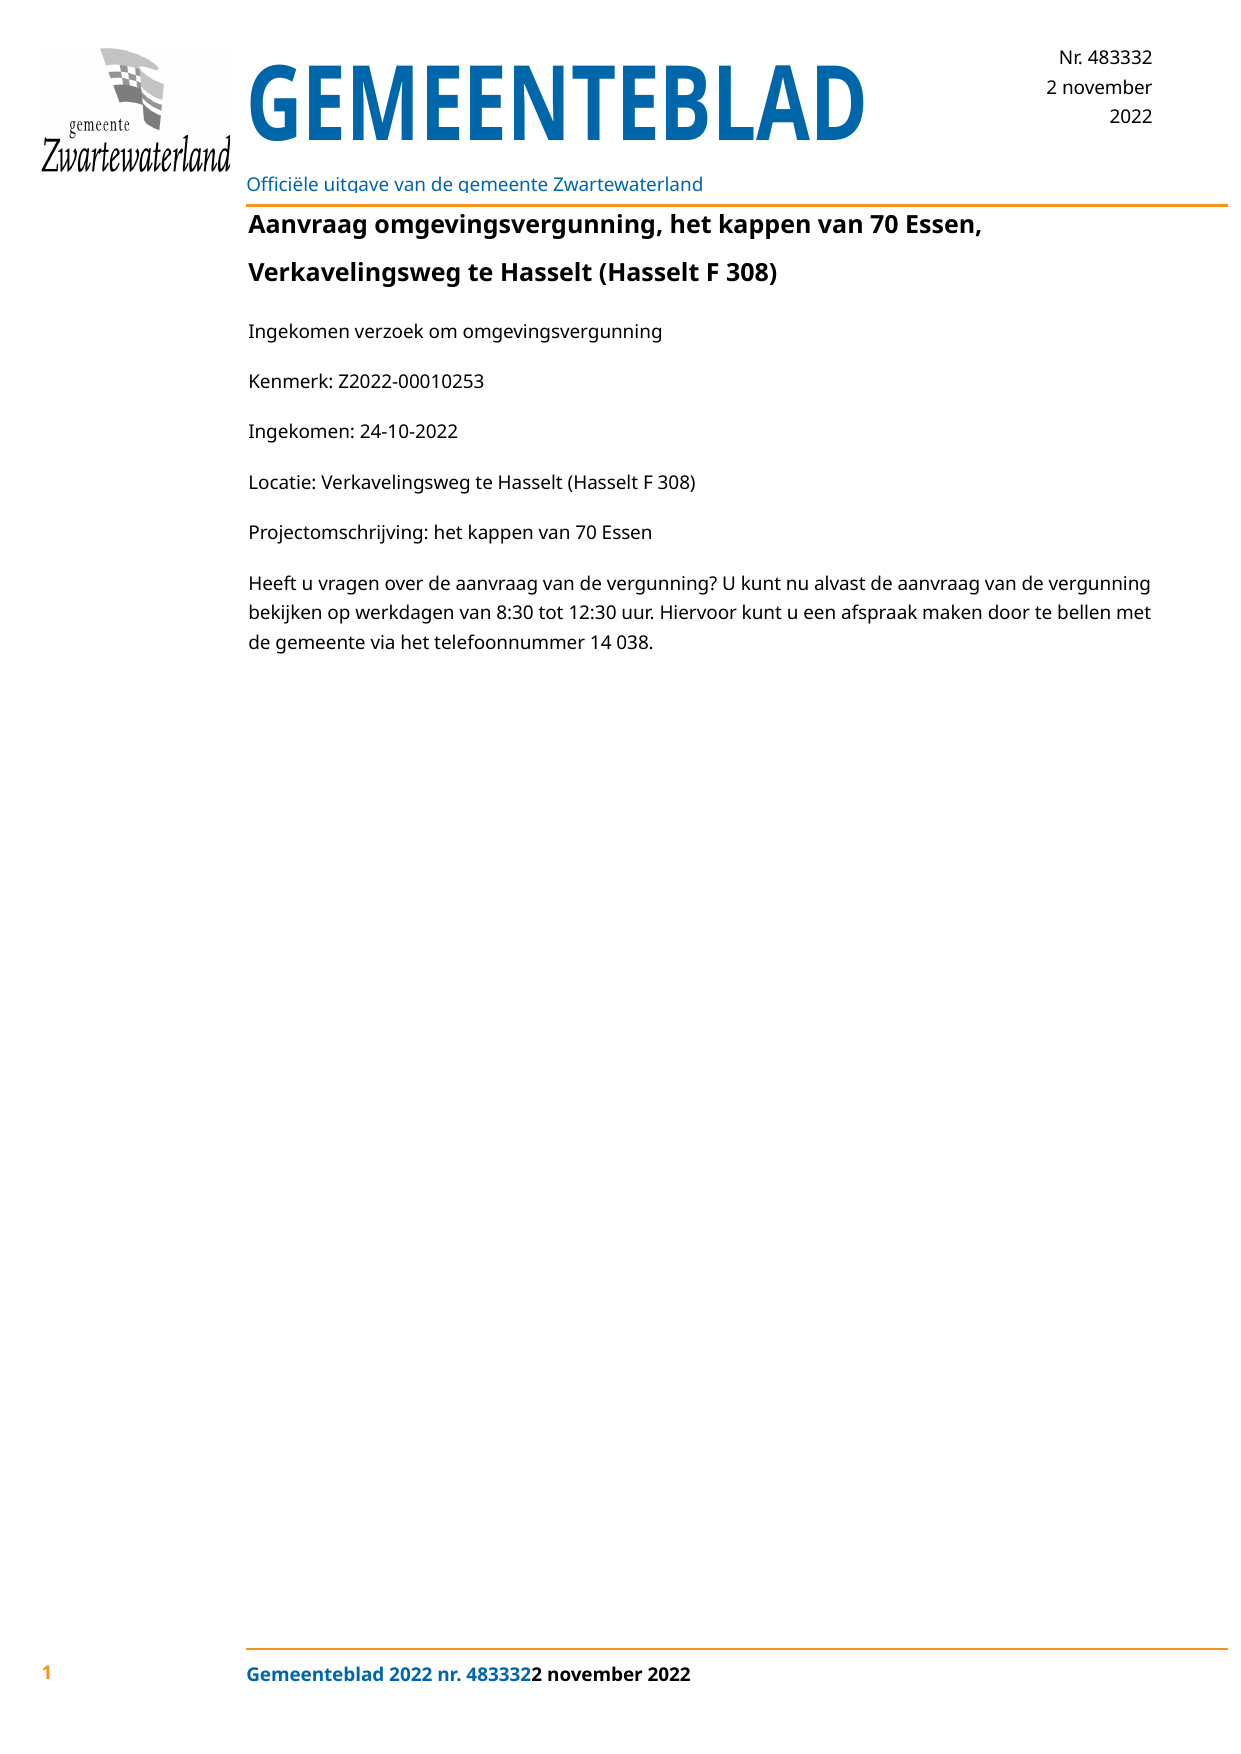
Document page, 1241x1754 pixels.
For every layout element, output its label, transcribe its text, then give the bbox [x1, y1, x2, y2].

picture [41, 47, 231, 172]
text Projectomschrijving: het kappen van 70 Essen [248, 519, 1152, 545]
text Heeft u vragen over de aanvraag van de vergunning? U kunt nu alvast de aanvraag van de vergunning bekijken op werkdagen van 8:30 tot 12:30 uur. Hiervoor kunt u een afspraak maken door te bellen met de gemeente via het telefoonnummer 14 038. [248, 570, 1152, 655]
text Aanvraag omgevingsvergunning, het kappen van 70 Essen, Verkavelingsweg te Hasselt (Hasselt F 308) [248, 207, 1152, 288]
text Kenmerk: Z2022-00010253 [248, 368, 1152, 394]
text Locatie: Verkavelingsweg te Hasselt (Hasselt F 308) [248, 469, 1152, 495]
text Ingekomen verzoek om omgevingsvergunning [248, 318, 1152, 344]
text Ingekomen: 24-10-2022 [248, 419, 1152, 444]
